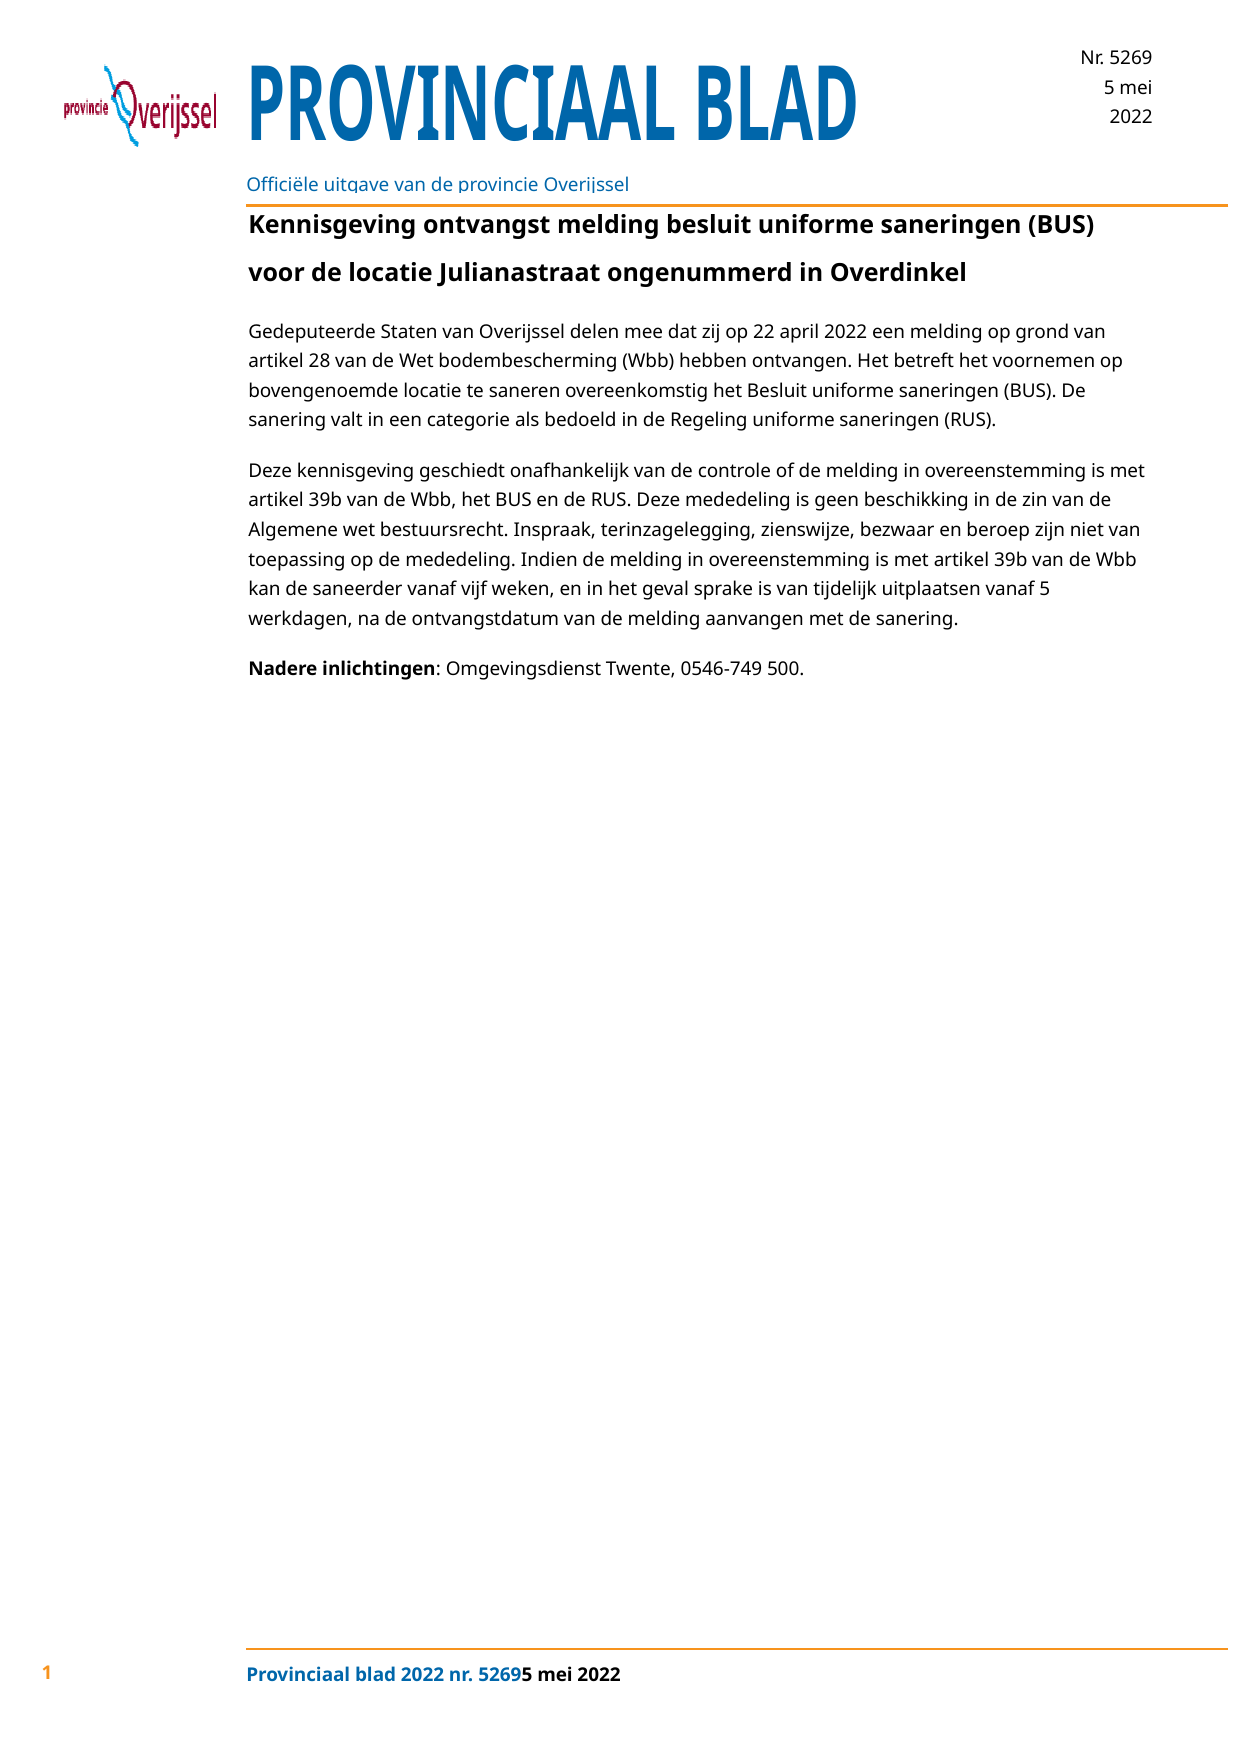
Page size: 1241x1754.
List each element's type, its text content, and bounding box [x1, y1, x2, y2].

text Deze kennisgeving geschiedt onafhankelijk van de controle of de melding in overeenstemming is met artikel 39b van de Wbb, het BUS en de RUS. Deze mededeling is geen beschikking in de zin van de Algemene wet bestuursrecht. Inspraak, terinzagelegging, zienswijze, bezwaar en beroep zijn niet van toepassing op de mededeling. Indien de melding in overeenstemming is met artikel 39b van de Wbb kan de saneerder vanaf vijf weken, en in het geval sprake is van tijdelijk uitplaatsen vanaf 5 werkdagen, na de ontvangstdatum van de melding aanvangen met de sanering. [248, 457, 1152, 631]
text Gedeputeerde Staten van Overijssel delen mee dat zij op 22 april 2022 een melding op grond van artikel 28 van de Wet bodembescherming (Wbb) hebben ontvangen. Het betreft het voornemen op bovengenoemde locatie te saneren overeenkomstig het Besluit uniforme saneringen (BUS). De sanering valt in een categorie als bedoeld in de Regeling uniforme saneringen (RUS). [248, 318, 1152, 432]
text Nadere inlichtingen: Omgevingsdienst Twente, 0546-749 500. [248, 655, 1152, 681]
text Kennisgeving ontvangst melding besluit uniforme saneringen (BUS) voor de locatie Julianastraat ongenummerd in Overdinkel [248, 207, 1152, 288]
picture [41, 47, 231, 172]
